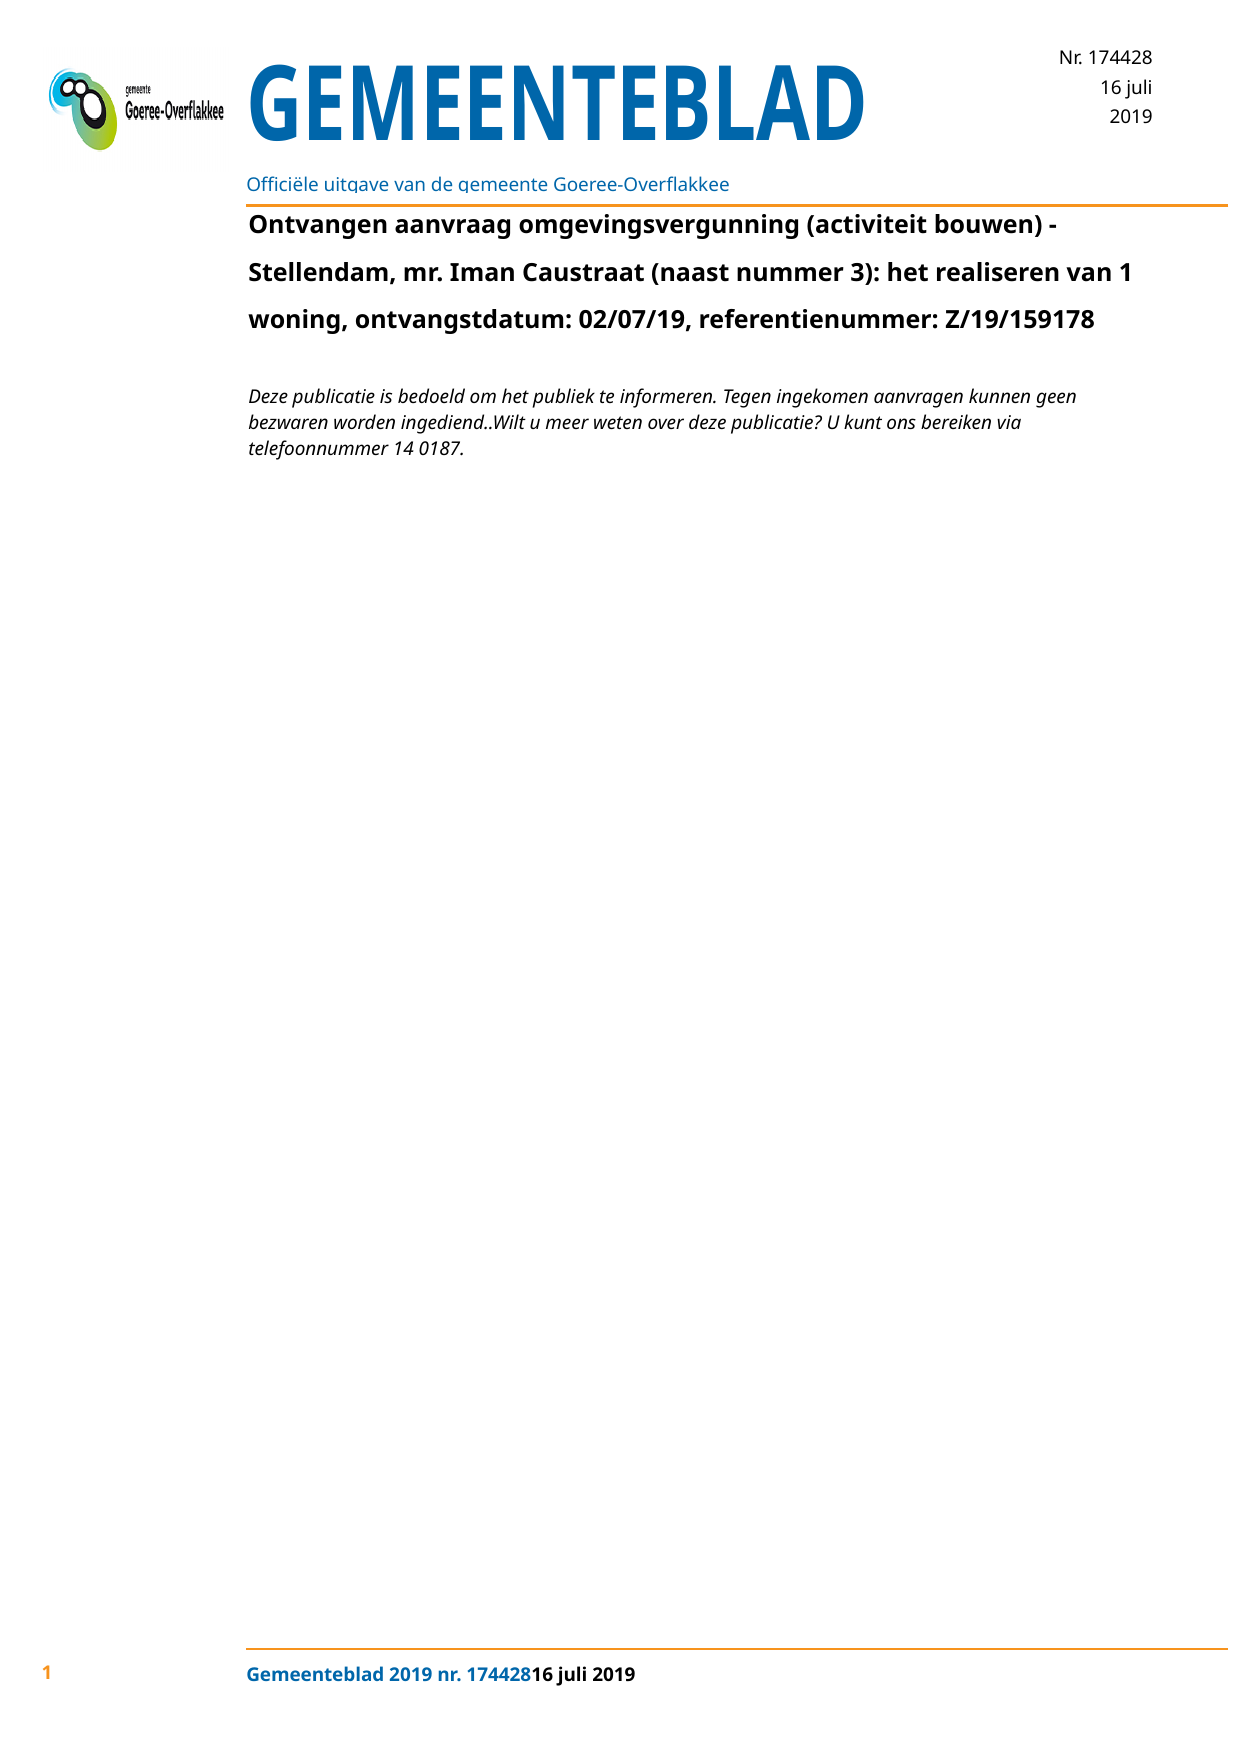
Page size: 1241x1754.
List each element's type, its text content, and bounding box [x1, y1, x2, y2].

picture [41, 47, 231, 172]
text Ontvangen aanvraag omgevingsvergunning (activiteit bouwen) - Stellendam, mr. Iman Caustraat (naast nummer 3): het realiseren van 1 woning, ontvangstdatum: 02/07/19, referentienummer: Z/19/159178 [248, 207, 1152, 336]
text Deze publicatie is bedoeld om het publiek te informeren. Tegen ingekomen aanvragen kunnen geen bezwaren worden ingediend..Wilt u meer weten over deze publicatie? U kunt ons bereiken via telefoonnummer 14 0187. [248, 384, 1152, 461]
